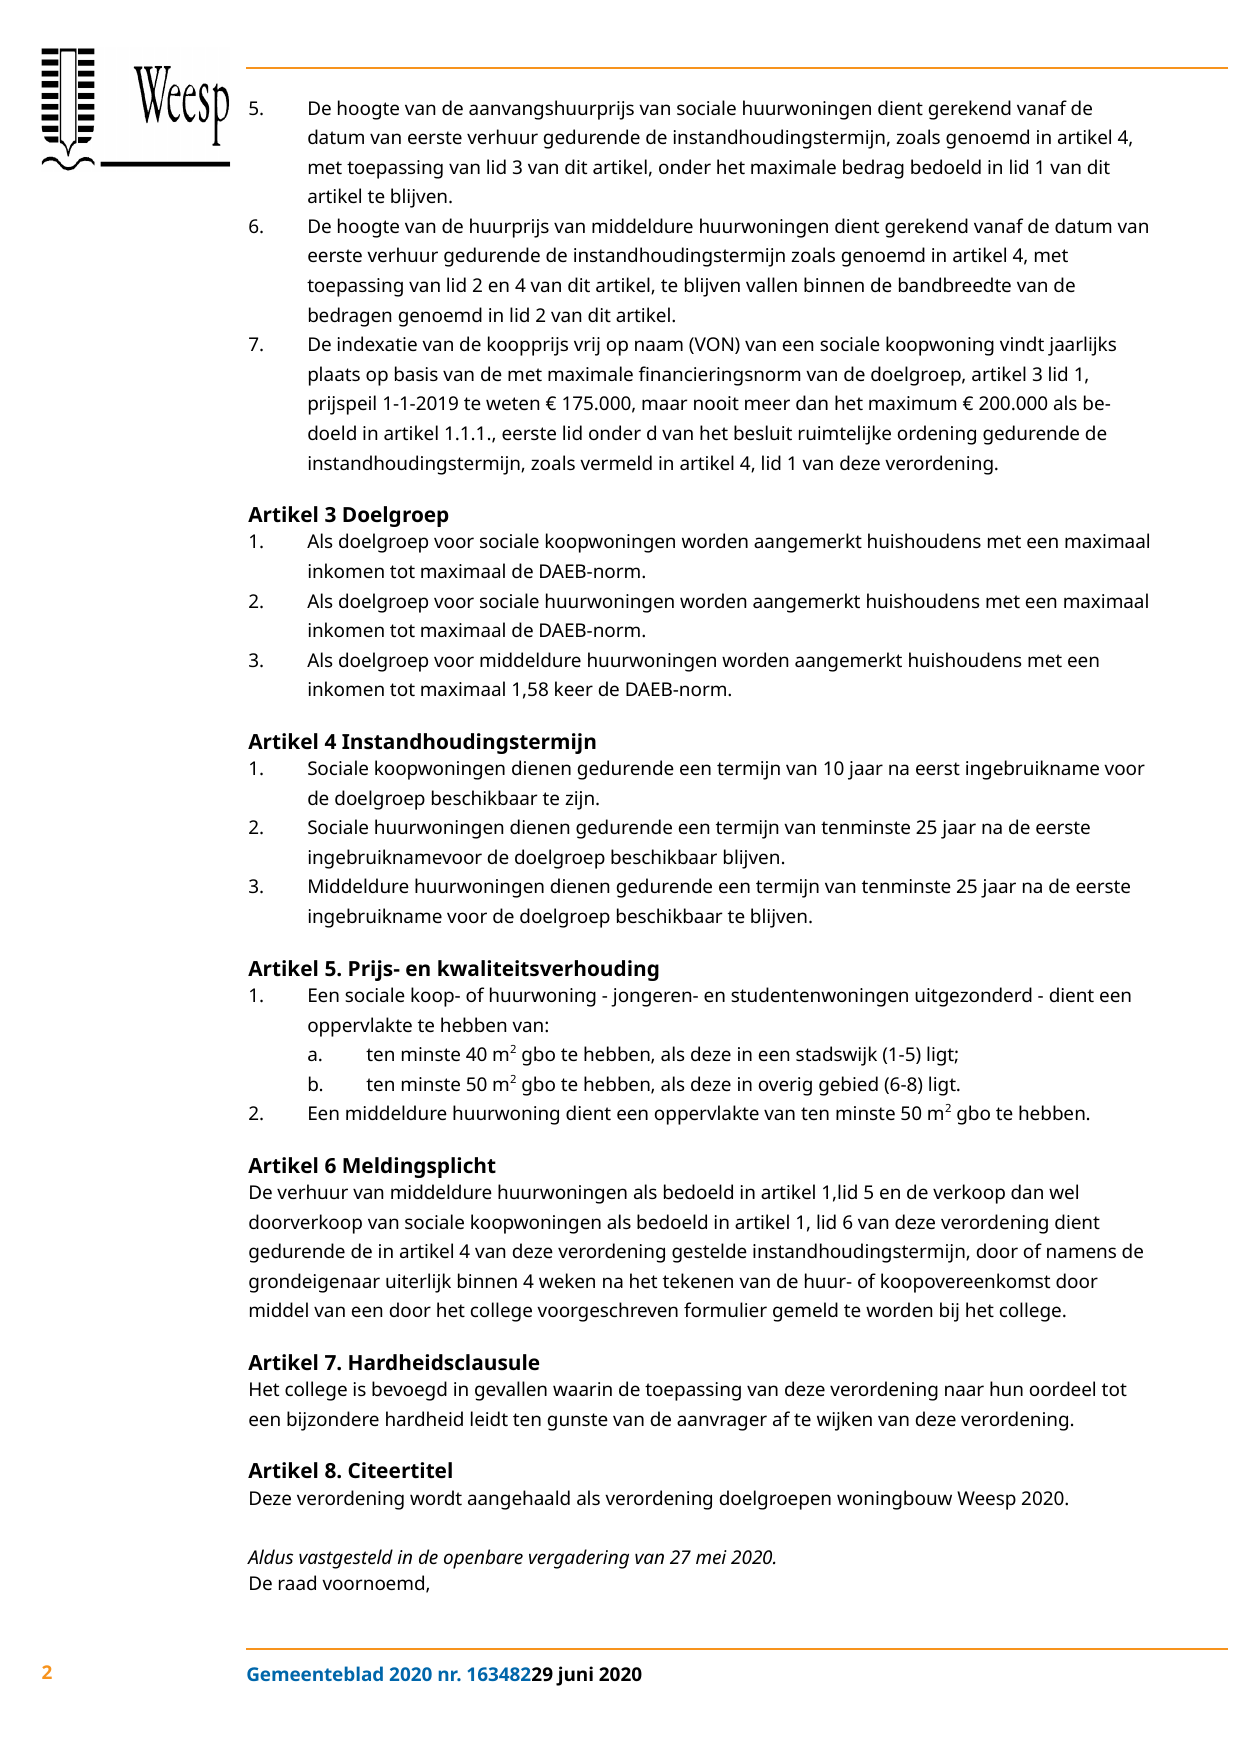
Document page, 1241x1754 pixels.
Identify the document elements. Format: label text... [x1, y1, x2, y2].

text De verhuur van middeldure huurwoningen als bedoeld in artikel 1,lid 5 en de verkoop dan wel doorverkoop van sociale koopwoningen als bedoeld in artikel 1, lid 6 van deze verordening dient gedurende de in artikel 4 van deze verordening gestelde instandhoudingstermijn, door of namens de grondeigenaar uiterlijk binnen 4 weken na het tekenen van de huur- of koopovereenkomst door middel van een door het college voorgeschreven formulier gemeld te worden bij het college. [248, 1179, 1152, 1323]
text Artikel 4 Instandhoudingstermijn [248, 727, 1152, 755]
text Artikel 7. Hardheidsclausule [248, 1348, 1152, 1377]
text Artikel 3 Doelgroep [248, 500, 1152, 529]
list ten minste 40 m2 gbo te hebben, als deze in een stadswijk (1-5) ligt; [307, 1041, 1152, 1067]
list Een sociale koop- of huurwoning - jongeren- en studentenwoningen uitgezonderd - dient een oppervlakte te hebben van: [248, 982, 1152, 1037]
list Als doelgroep voor sociale huurwoningen worden aangemerkt huishoudens met een maximaal inkomen tot maximaal de DAEB-norm. [248, 588, 1152, 643]
text Artikel 8. Citeertitel [248, 1457, 1152, 1485]
list Een middeldure huurwoning dient een oppervlakte van ten minste 50 m2 gbo te hebben. [248, 1101, 1152, 1126]
list De hoogte van de huurprijs van middeldure huurwoningen dient gerekend vanaf de datum van eerste verhuur gedurende de instandhoudingstermijn zoals genoemd in artikel 4, met toepassing van lid 2 en 4 van dit artikel, te blijven vallen binnen de bandbreedte van de bedragen genoemd in lid 2 van dit artikel. [248, 213, 1152, 328]
list Middeldure huurwoningen dienen gedurende een termijn van tenminste 25 jaar na de eerste ingebruikname voor de doelgroep beschikbaar te blijven. [248, 874, 1152, 929]
list ten minste 50 m2 gbo te hebben, als deze in overig gebied (6-8) ligt. [307, 1071, 1152, 1097]
list Sociale huurwoningen dienen gedurende een termijn van tenminste 25 jaar na de eerste ingebruiknamevoor de doelgroep beschikbaar blijven. [248, 814, 1152, 870]
list Sociale koopwoningen dienen gedurende een termijn van 10 jaar na eerst ingebruikname voor de doelgroep beschikbaar te zijn. [248, 755, 1152, 811]
picture [41, 47, 231, 172]
text Aldus vastgesteld in de openbare vergadering van 27 mei 2020. [248, 1544, 1152, 1570]
list Als doelgroep voor middeldure huurwoningen worden aangemerkt huishoudens met een inkomen tot maximaal 1,58 keer de DAEB-norm. [248, 647, 1152, 702]
list De indexatie van de koopprijs vrij op naam (VON) van een sociale koopwoning vindt jaarlijks plaats op basis van de met maximale financieringsnorm van de doelgroep, artikel 3 lid 1, prijspeil 1-1-2019 te weten € 175.000, maar nooit meer dan het maximum € 200.000 als be­doeld in artikel 1.1.1., eerste lid onder d van het besluit ruimtelijke ordening gedurende de instandhoudingstermijn, zoals vermeld in artikel 4, lid 1 van deze verordening. [248, 331, 1152, 476]
text Artikel 6 Meldingsplicht [248, 1151, 1152, 1179]
text De raad voornoemd, [248, 1570, 1152, 1596]
text Deze verordening wordt aangehaald als verordening doelgroepen woningbouw Weesp 2020. [248, 1485, 1152, 1511]
text Het college is bevoegd in gevallen waarin de toepassing van deze verordening naar hun oordeel tot een bijzondere hardheid leidt ten gunste van de aanvrager af te wijken van deze verordening. [248, 1377, 1152, 1432]
text Artikel 5. Prijs- en kwaliteitsverhouding [248, 954, 1152, 982]
list Als doelgroep voor sociale koopwoningen worden aangemerkt huishoudens met een maximaal inkomen tot maximaal de DAEB-norm. [248, 529, 1152, 584]
list De hoogte van de aanvangshuurprijs van sociale huurwoningen dient gerekend vanaf de datum van eerste verhuur gedurende de instandhoudingstermijn, zoals genoemd in artikel 4, met toepassing van lid 3 van dit artikel, onder het maximale bedrag bedoeld in lid 1 van dit artikel te blijven. [248, 95, 1152, 209]
